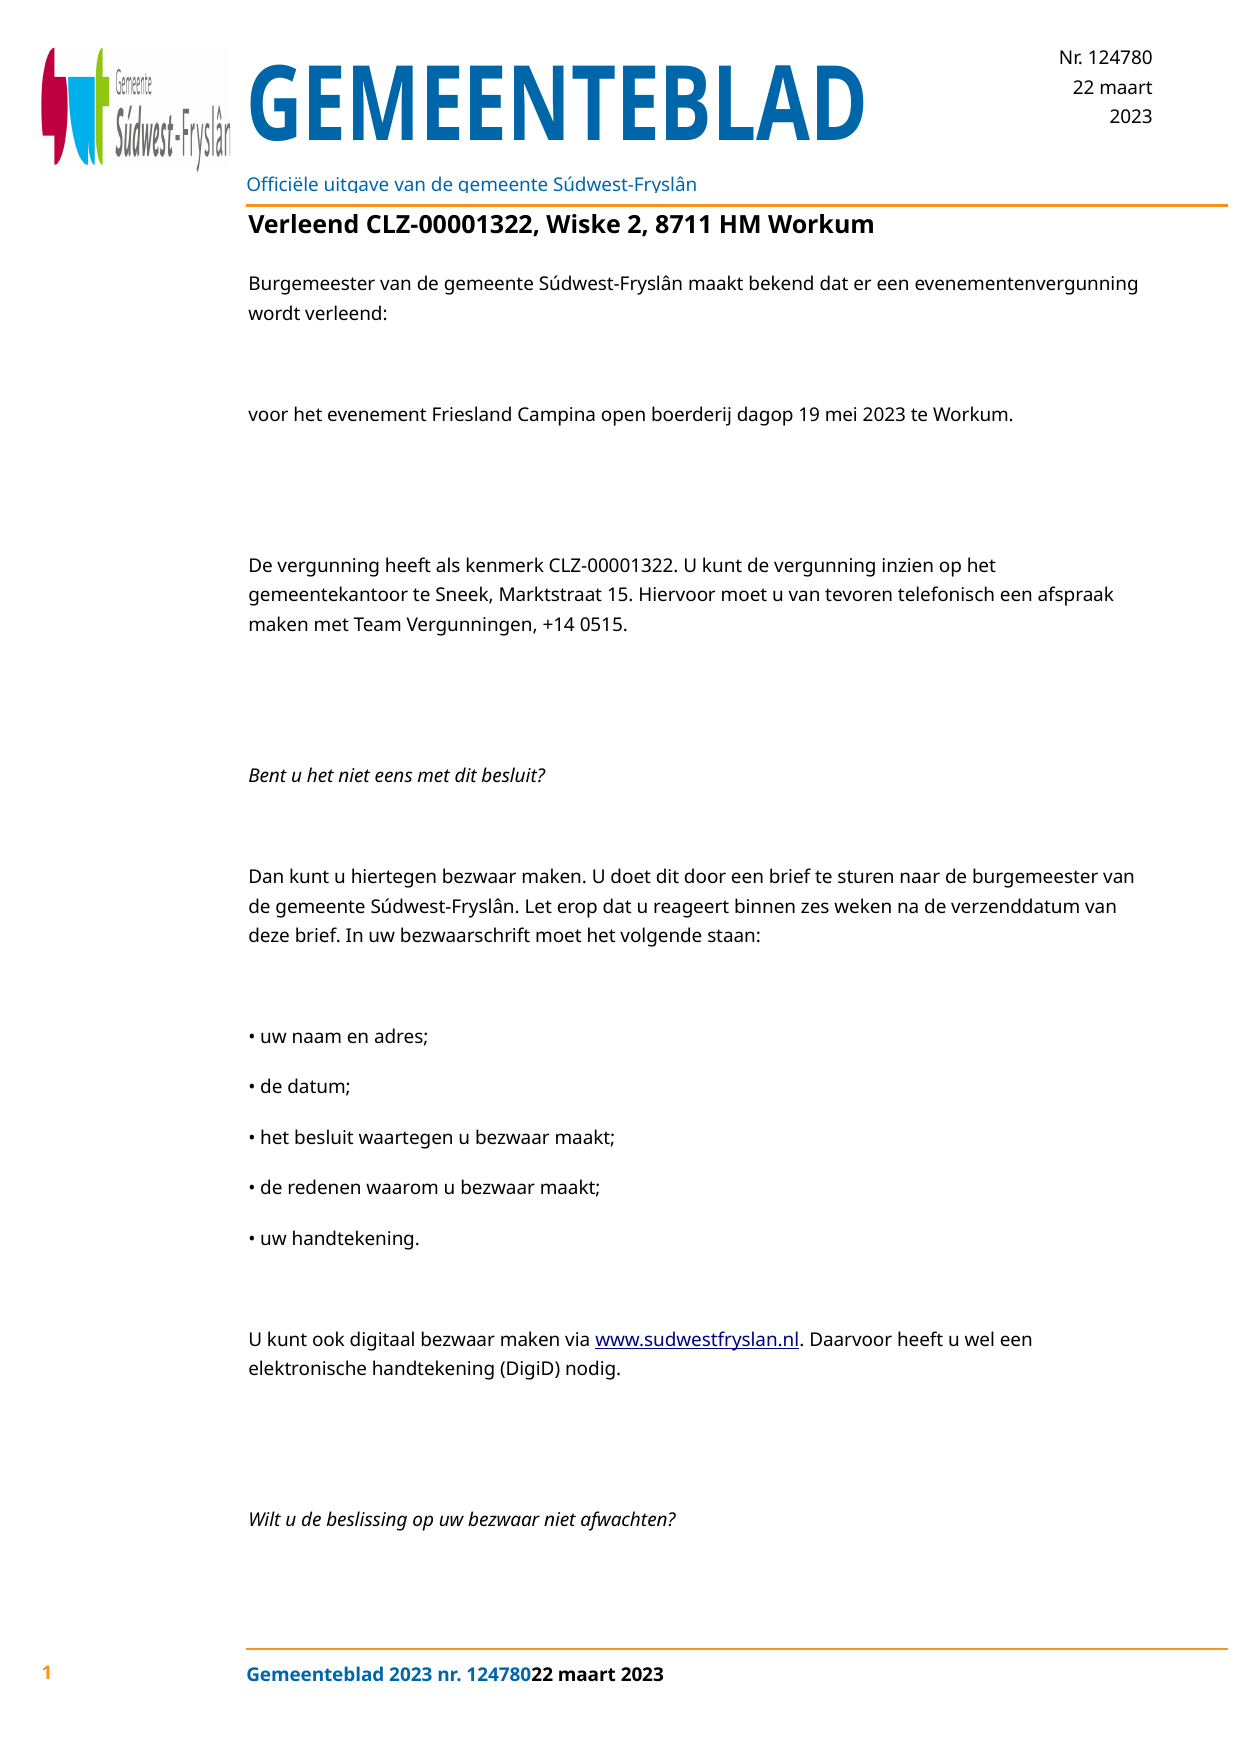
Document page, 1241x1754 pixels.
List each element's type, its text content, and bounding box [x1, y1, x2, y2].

text • de datum; [248, 1074, 1152, 1099]
text • uw handtekening. [248, 1225, 1152, 1251]
text Verleend CLZ-00001322, Wiske 2, 8711 HM Workum [248, 207, 1152, 241]
text • het besluit waartegen u bezwaar maakt; [248, 1124, 1152, 1150]
text Wilt u de beslissing op uw bezwaar niet afwachten? [248, 1507, 1152, 1532]
text • de redenen waarom u bezwaar maakt; [248, 1174, 1152, 1200]
text Burgemeester van de gemeente Súdwest-Fryslân maakt bekend dat er een evenementenvergunning wordt verleend: [248, 270, 1152, 326]
text Dan kunt u hiertegen bezwaar maken. U doet dit door een brief te sturen naar de burgemeester van de gemeente Súdwest-Fryslân. Let erop dat u reageert binnen zes weken na de verzenddatum van deze brief. In uw bezwaarschrift moet het volgende staan: [248, 863, 1152, 948]
picture [41, 47, 231, 172]
text voor het evenement Friesland Campina open boerderij dagop 19 mei 2023 te Workum. [248, 401, 1152, 426]
text • uw naam en adres; [248, 1023, 1152, 1049]
text Bent u het niet eens met dit besluit? [248, 762, 1152, 788]
text U kunt ook digitaal bezwaar maken via www.sudwestfryslan.nl. Daarvoor heeft u wel een elektronische handtekening (DigiD) nodig. [248, 1326, 1152, 1381]
text De vergunning heeft als kenmerk CLZ-00001322. U kunt de vergunning inzien op het gemeentekantoor te Sneek, Marktstraat 15. Hiervoor moet u van tevoren telefonisch een afspraak maken met Team Vergunningen, +14 0515. [248, 552, 1152, 637]
